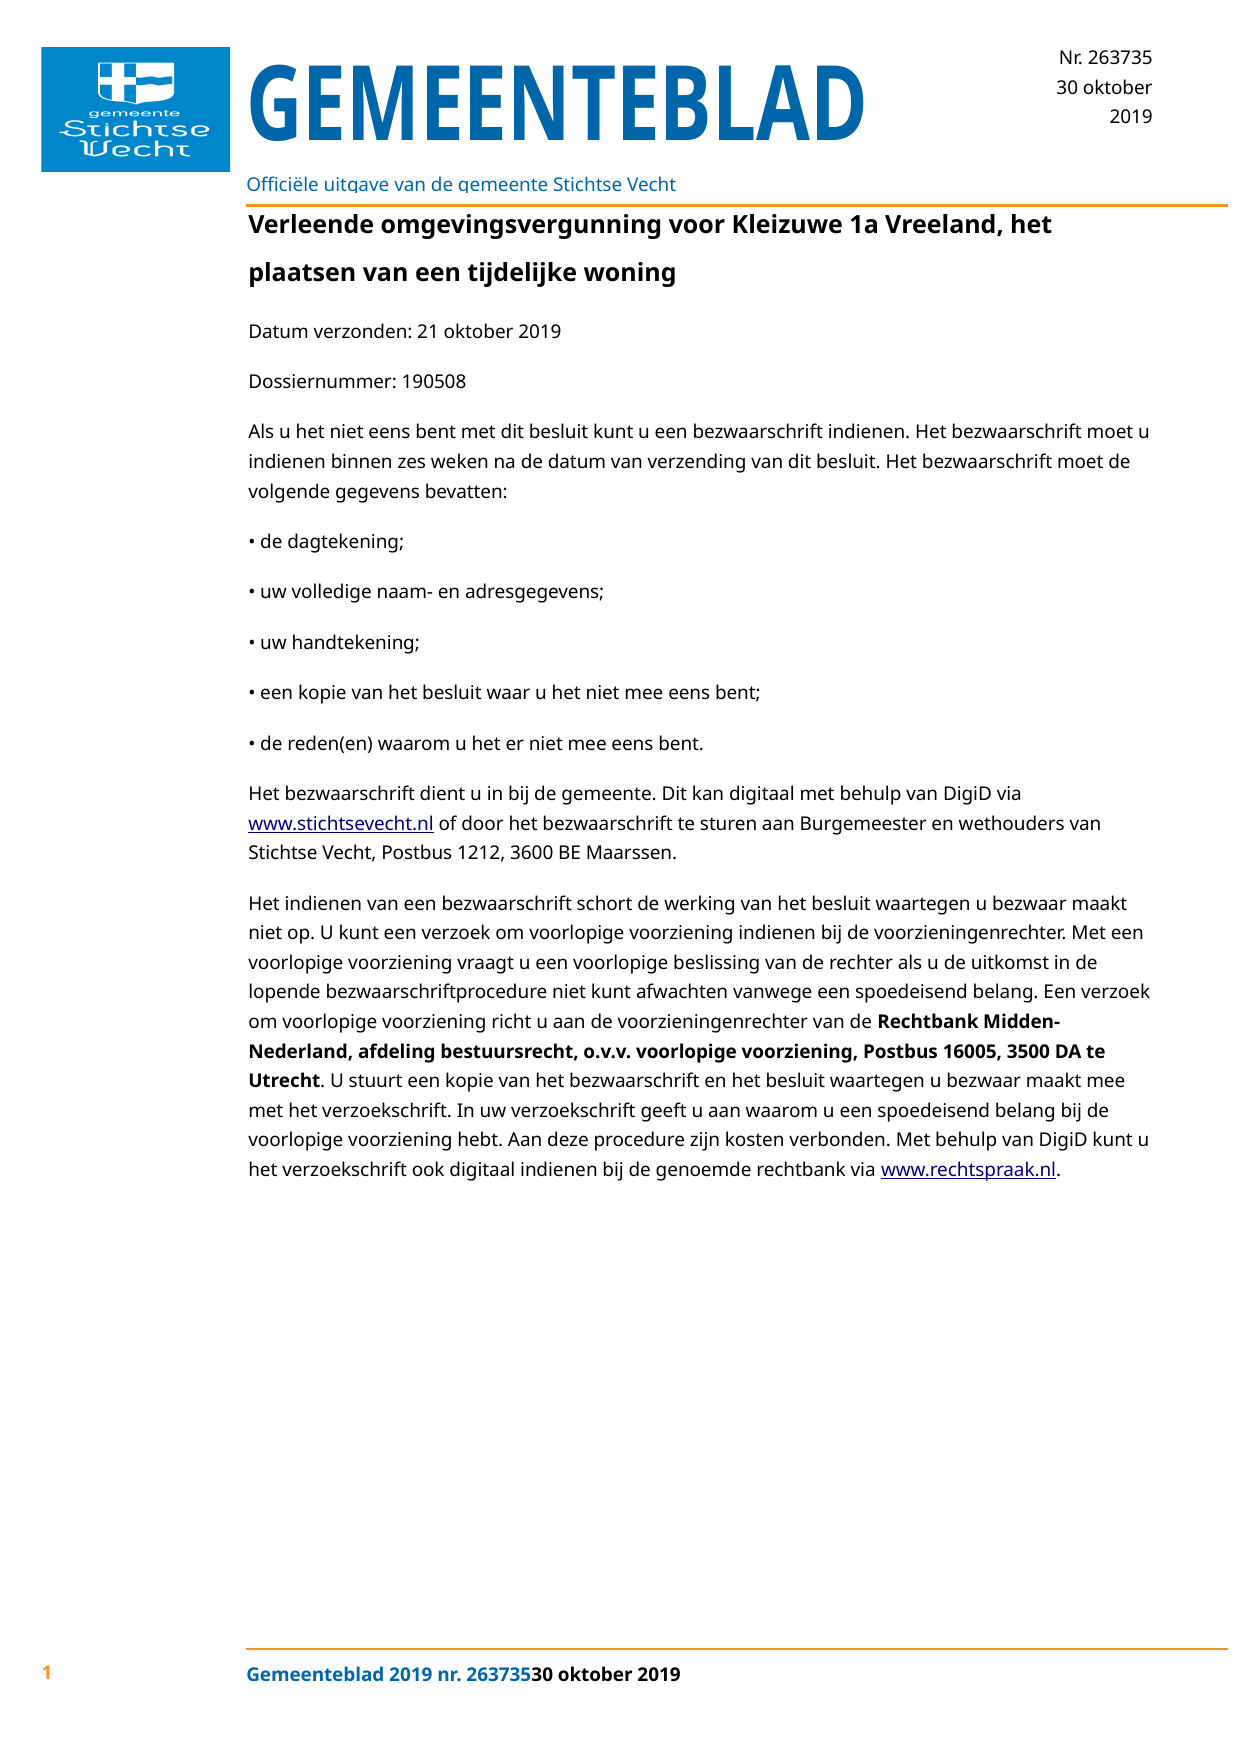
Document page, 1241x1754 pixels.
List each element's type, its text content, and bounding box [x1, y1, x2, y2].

text Het bezwaarschrift dient u in bij de gemeente. Dit kan digitaal met behulp van DigiD via www.stichtsevecht.nl of door het bezwaarschrift te sturen aan Burgemeester en wethouders van Stichtse Vecht, Postbus 1212, 3600 BE Maarssen. [248, 780, 1152, 865]
text • uw volledige naam- en adresgegevens; [248, 579, 1152, 604]
text • een kopie van het besluit waar u het niet mee eens bent; [248, 679, 1152, 705]
text Verleende omgevingsvergunning voor Kleizuwe 1a Vreeland, het plaatsen van een tijdelijke woning [248, 207, 1152, 288]
text • uw handtekening; [248, 629, 1152, 655]
text Dossiernummer: 190508 [248, 368, 1152, 394]
text Het indienen van een bezwaarschrift schort de werking van het besluit waartegen u bezwaar maakt niet op. U kunt een verzoek om voorlopige voorziening indienen bij de voorzieningenrechter. Met een voorlopige voorziening vraagt u een voorlopige beslissing van de rechter als u de uitkomst in de lopende bezwaarschriftprocedure niet kunt afwachten vanwege een spoedeisend belang. Een verzoek om voorlopige voorziening richt u aan de voorzieningenrechter van de Rechtbank Midden-Nederland, afdeling bestuursrecht, o.v.v. voorlopige voorziening, Postbus 16005, 3500 DA te Utrecht. U stuurt een kopie van het bezwaarschrift en het besluit waartegen u bezwaar maakt mee met het verzoekschrift. In uw verzoekschrift geeft u aan waarom u een spoedeisend belang bij de voorlopige voorziening hebt. Aan deze procedure zijn kosten verbonden. Met behulp van DigiD kunt u het verzoekschrift ook digitaal indienen bij de genoemde rechtbank via www.rechtspraak.nl. [248, 890, 1152, 1182]
text • de dagtekening; [248, 528, 1152, 554]
text Als u het niet eens bent met dit besluit kunt u een bezwaarschrift indienen. Het bezwaarschrift moet u indienen binnen zes weken na de datum van verzending van dit besluit. Het bezwaarschrift moet de volgende gegevens bevatten: [248, 419, 1152, 504]
text • de reden(en) waarom u het er niet mee eens bent. [248, 730, 1152, 756]
text Datum verzonden: 21 oktober 2019 [248, 318, 1152, 344]
picture [137, 63, 174, 103]
picture [99, 63, 135, 101]
